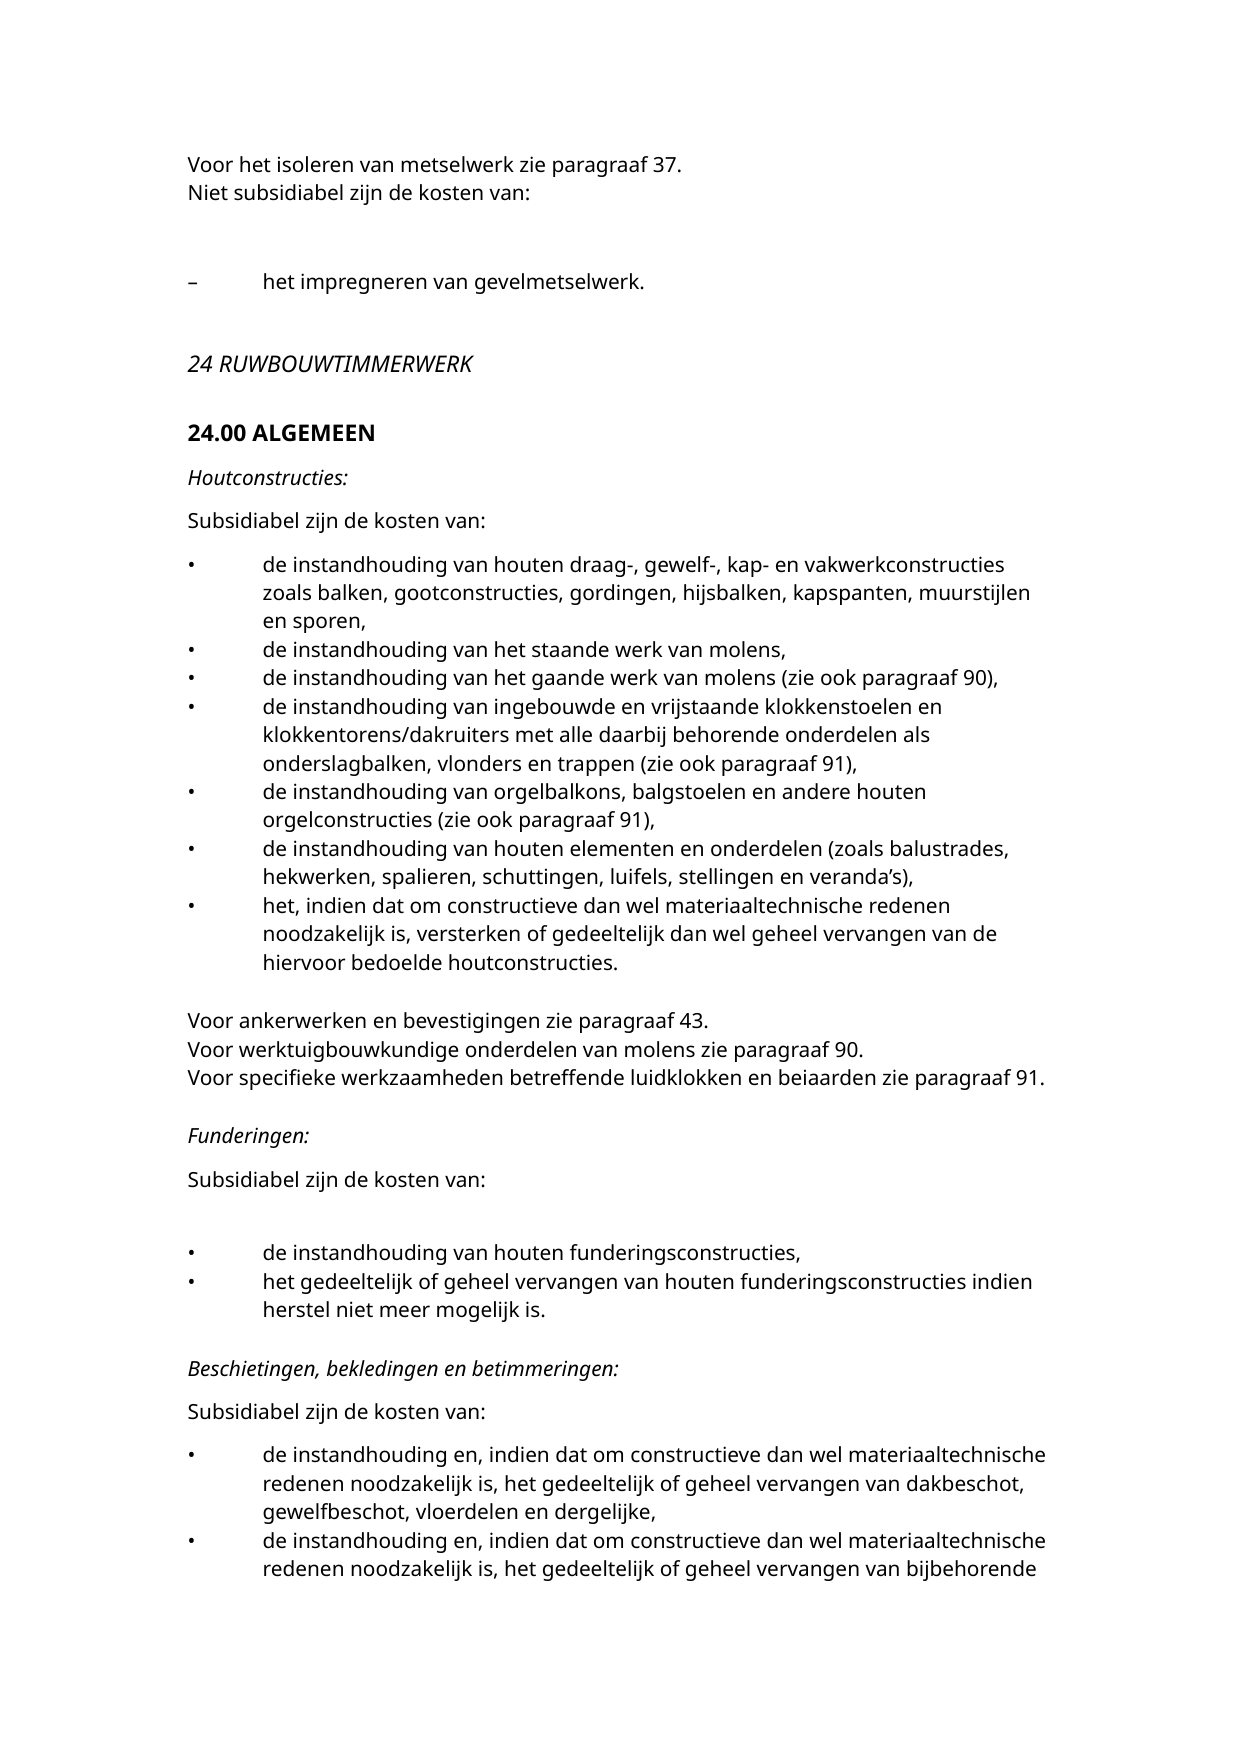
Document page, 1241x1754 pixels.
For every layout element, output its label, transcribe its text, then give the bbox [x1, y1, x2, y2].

text Subsidiabel zijn de kosten van: [187, 1165, 1053, 1193]
text Voor specifieke werkzaamheden betreffende luidklokken en beiaarden zie paragraaf 91. [187, 1063, 1053, 1092]
list het impregneren van gevelmetselwerk. [187, 267, 1053, 295]
list de instandhouding en, indien dat om constructieve dan wel materiaaltechnische redenen noodzakelijk is, het gedeeltelijk of geheel vervangen van dakbeschot, gewelfbeschot, vloerdelen en dergelijke, [187, 1441, 1053, 1526]
text Subsidiabel zijn de kosten van: [187, 1397, 1053, 1426]
text Niet subsidiabel zijn de kosten van: [187, 178, 1053, 207]
text Funderingen: [187, 1122, 1053, 1150]
list de instandhouding van ingebouwde en vrijstaande klokkenstoelen en klokkentorens/dakruiters met alle daarbij behorende onderdelen als onderslagbalken, vlonders en trappen (zie ook paragraaf 91), [187, 692, 1053, 777]
list de instandhouding van het gaande werk van molens (zie ook paragraaf 90), [187, 663, 1053, 692]
list het, indien dat om constructieve dan wel materiaaltechnische redenen noodzakelijk is, versterken of gedeeltelijk dan wel geheel vervangen van de hiervoor bedoelde houtconstructies. [187, 891, 1053, 976]
text Voor ankerwerken en bevestigingen zie paragraaf 43. [187, 1006, 1053, 1035]
list het gedeeltelijk of geheel vervangen van houten funderingsconstructies indien herstel niet meer mogelijk is. [187, 1267, 1053, 1324]
subtitle 24 RUWBOUWTIMMERWERK [187, 348, 1053, 379]
list de instandhouding van houten funderingsconstructies, [187, 1238, 1053, 1267]
list de instandhouding en, indien dat om constructieve dan wel materiaaltechnische redenen noodzakelijk is, het gedeeltelijk of geheel vervangen van bijbehorende [187, 1526, 1053, 1583]
text Voor het isoleren van metselwerk zie paragraaf 37. [187, 150, 1053, 178]
text Beschietingen, bekledingen en betimmeringen: [187, 1354, 1053, 1382]
subtitle 24.00 ALGEMEEN [187, 417, 1053, 448]
list de instandhouding van houten elementen en onderdelen (zoals balustrades, hekwerken, spalieren, schuttingen, luifels, stellingen en veranda’s), [187, 834, 1053, 891]
text Voor werktuigbouwkundige onderdelen van molens zie paragraaf 90. [187, 1035, 1053, 1063]
text Houtconstructies: [187, 463, 1053, 491]
list de instandhouding van orgelbalkons, balgstoelen en andere houten orgelconstructies (zie ook paragraaf 91), [187, 777, 1053, 834]
list de instandhouding van het staande werk van molens, [187, 635, 1053, 663]
text Subsidiabel zijn de kosten van: [187, 506, 1053, 535]
list de instandhouding van houten draag-, gewelf-, kap- en vakwerkconstructies zoals balken, gootconstructies, gordingen, hijsbalken, kapspanten, muurstijlen en sporen, [187, 550, 1053, 635]
